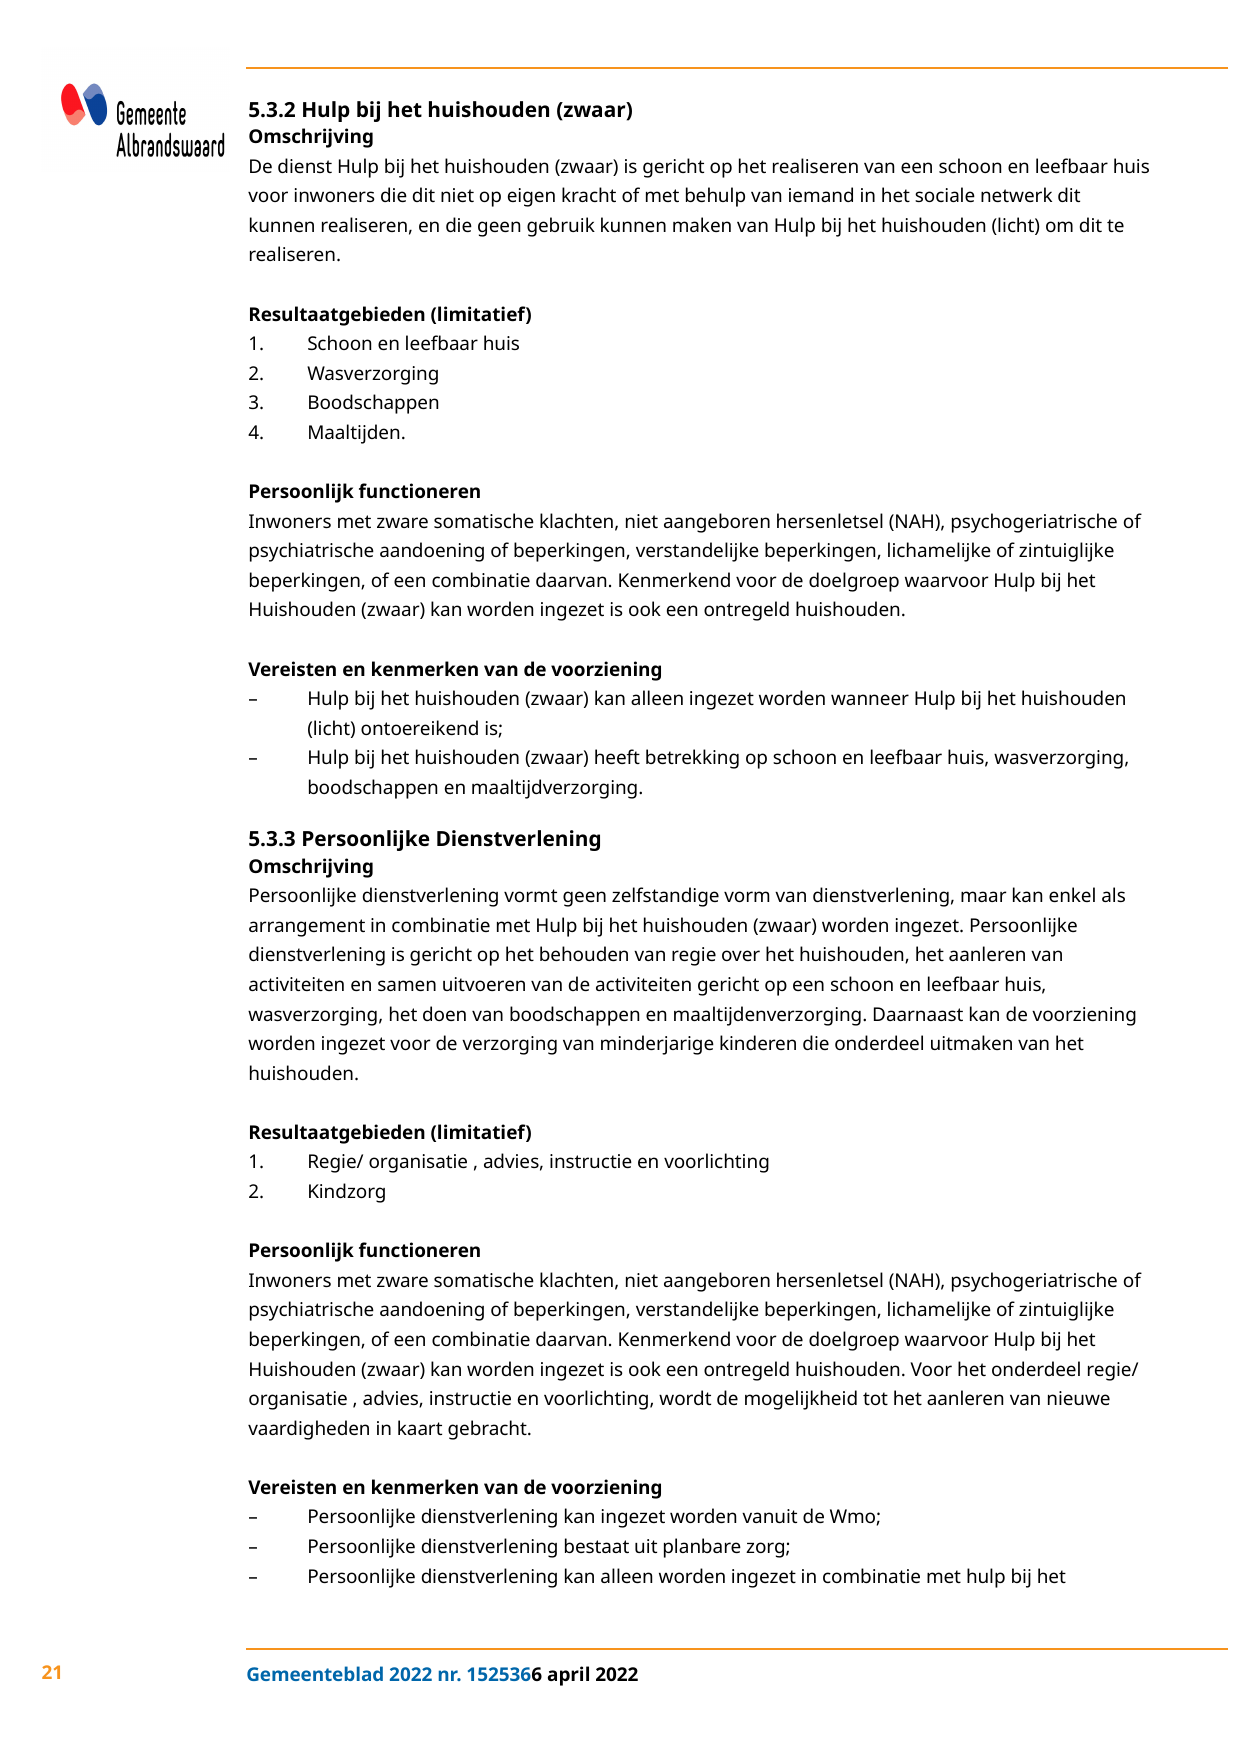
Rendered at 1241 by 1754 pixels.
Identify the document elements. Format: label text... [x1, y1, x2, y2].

list Maaltijden. [248, 419, 1152, 445]
list Schoon en leefbaar huis [248, 330, 1152, 356]
text Omschrijving [248, 123, 1152, 149]
text De dienst Hulp bij het huishouden (zwaar) is gericht op het realiseren van een schoon en leefbaar huis voor inwoners die dit niet op eigen kracht of met behulp van iemand in het sociale netwerk dit kunnen realiseren, en die geen gebruik kunnen maken van Hulp bij het huishouden (licht) om dit te realiseren. [248, 153, 1152, 267]
list Hulp bij het huishouden (zwaar) heeft betrekking op schoon en leefbaar huis, wasverzorging, boodschappen en maaltijdverzorging. [248, 744, 1152, 800]
text 5.3.2 Hulp bij het huishouden (zwaar) [248, 95, 1152, 123]
list Wasverzorging [248, 360, 1152, 386]
text Resultaatgebieden (limitatief) [248, 301, 1152, 326]
text Persoonlijke dienstverlening vormt geen zelfstandige vorm van dienstverlening, maar kan enkel als arrangement in combinatie met Hulp bij het huishouden (zwaar) worden ingezet. Persoonlijke dienstverlening is gericht op het behouden van regie over het huishouden, het aanleren van activiteiten en samen uitvoeren van de activiteiten gericht op een schoon en leefbaar huis, wasverzorging, het doen van boodschappen en maaltijdenverzorging. Daarnaast kan de voorziening worden ingezet voor de verzorging van minderjarige kinderen die onderdeel uitmaken van het huishouden. [248, 882, 1152, 1086]
list Persoonlijke dienstverlening kan ingezet worden vanuit de Wmo; [248, 1504, 1152, 1529]
list Boodschappen [248, 389, 1152, 415]
text Vereisten en kenmerken van de voorziening [248, 656, 1152, 681]
picture [41, 47, 231, 172]
text Persoonlijk functioneren [248, 478, 1152, 504]
list Regie/ organisatie , advies, instructie en voorlichting [248, 1149, 1152, 1174]
text Omschrijving [248, 853, 1152, 879]
text Resultaatgebieden (limitatief) [248, 1119, 1152, 1145]
list Hulp bij het huishouden (zwaar) kan alleen ingezet worden wanneer Hulp bij het huishouden (licht) ontoereikend is; [248, 685, 1152, 741]
text Persoonlijk functioneren [248, 1237, 1152, 1263]
text 5.3.3 Persoonlijke Dienstverlening [248, 824, 1152, 853]
list Persoonlijke dienstverlening kan alleen worden ingezet in combinatie met hulp bij het [248, 1563, 1152, 1589]
text Inwoners met zware somatische klachten, niet aangeboren hersenletsel (NAH), psychogeriatrische of psychiatrische aandoening of beperkingen, verstandelijke beperkingen, lichamelijke of zintuiglijke beperkingen, of een combinatie daarvan. Kenmerkend voor de doelgroep waarvoor Hulp bij het Huishouden (zwaar) kan worden ingezet is ook een ontregeld huishouden. [248, 508, 1152, 622]
list Kindzorg [248, 1178, 1152, 1204]
text Inwoners met zware somatische klachten, niet aangeboren hersenletsel (NAH), psychogeriatrische of psychiatrische aandoening of beperkingen, verstandelijke beperkingen, lichamelijke of zintuiglijke beperkingen, of een combinatie daarvan. Kenmerkend voor de doelgroep waarvoor Hulp bij het Huishouden (zwaar) kan worden ingezet is ook een ontregeld huishouden. Voor het onderdeel regie/ organisatie , advies, instructie en voorlichting, wordt de mogelijkheid tot het aanleren van nieuwe vaardigheden in kaart gebracht. [248, 1267, 1152, 1441]
list Persoonlijke dienstverlening bestaat uit planbare zorg; [248, 1533, 1152, 1559]
text Vereisten en kenmerken van de voorziening [248, 1474, 1152, 1500]
